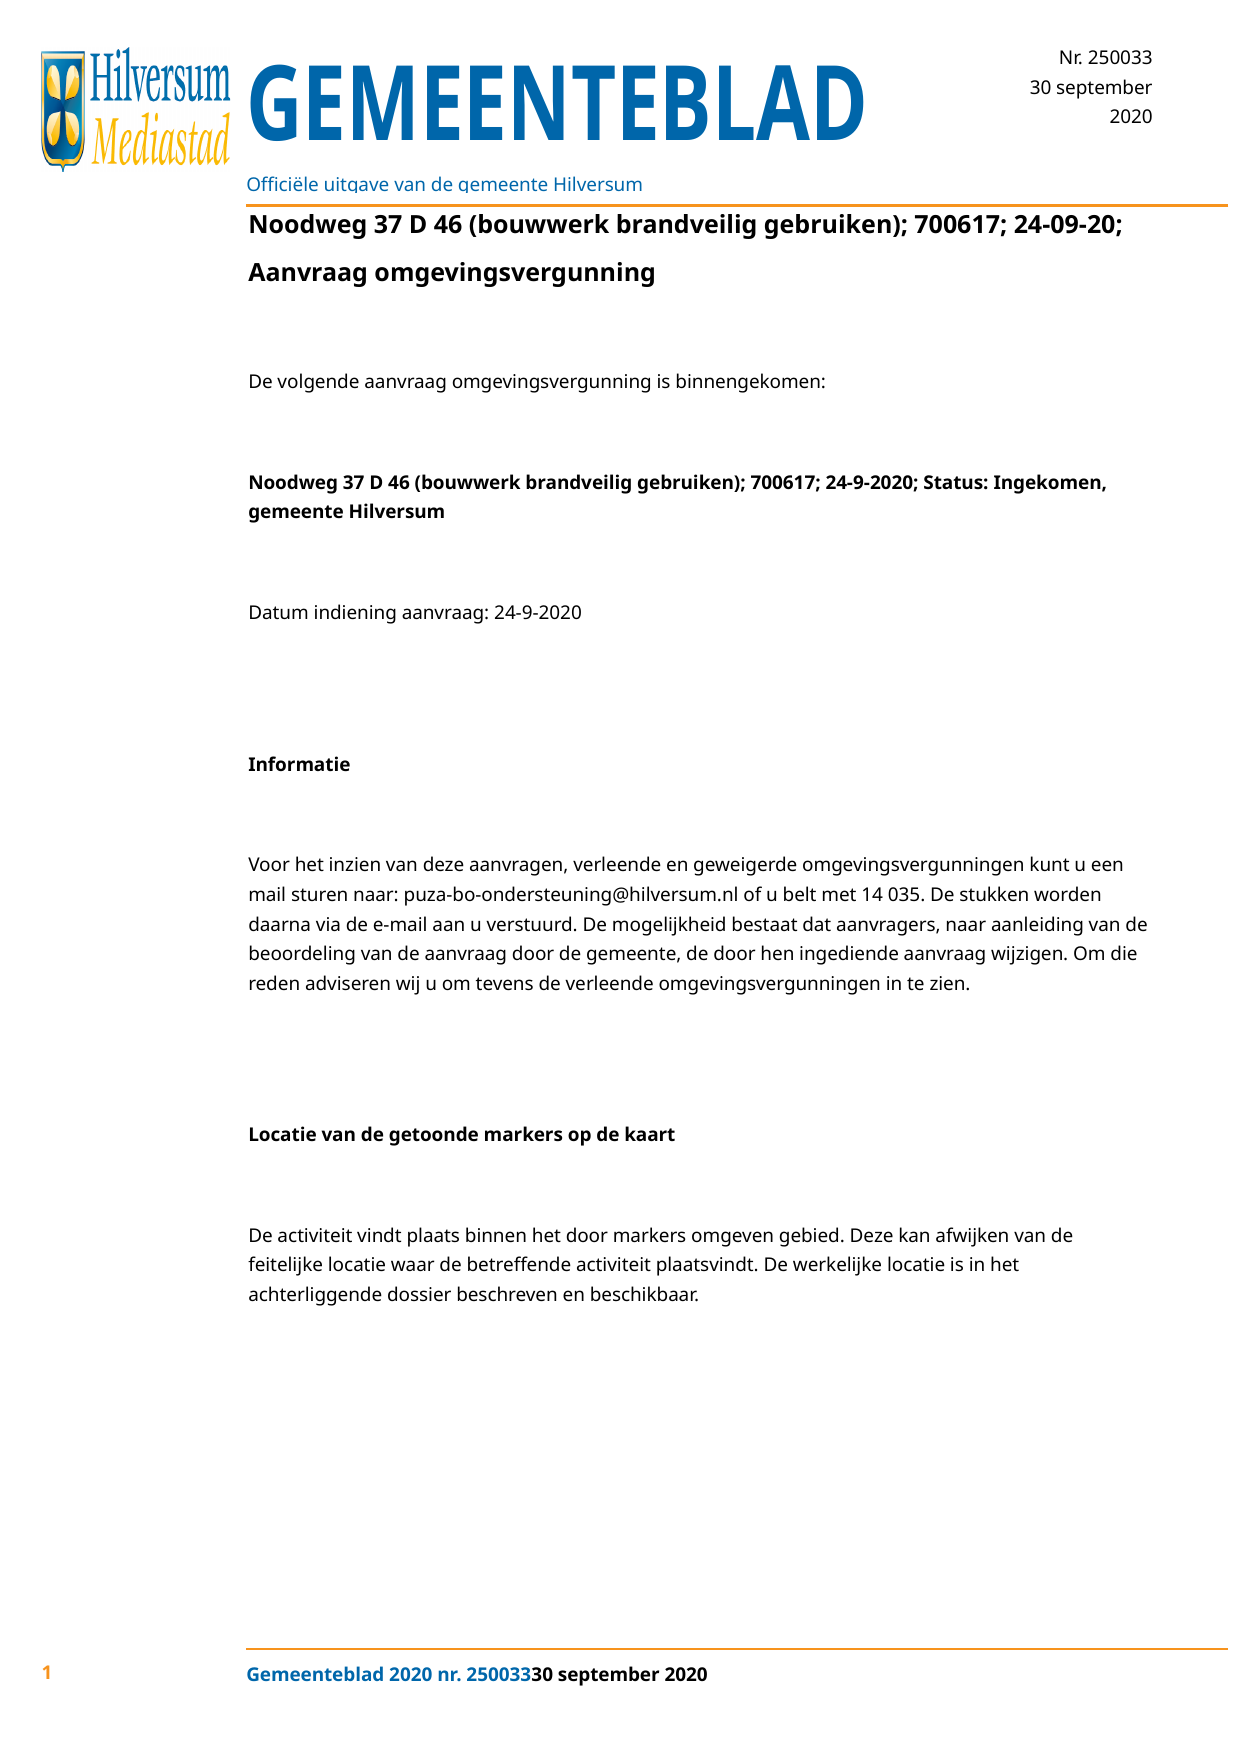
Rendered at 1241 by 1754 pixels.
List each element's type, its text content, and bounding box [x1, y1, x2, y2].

text De volgende aanvraag omgevingsvergunning is binnengekomen: [248, 368, 1152, 394]
text Voor het inzien van deze aanvragen, verleende en geweigerde omgevingsvergunningen kunt u een mail sturen naar: puza-bo-ondersteuning@hilversum.nl of u belt met 14 035. De stukken worden daarna via de e-mail aan u verstuurd. De mogelijkheid bestaat dat aanvragers, naar aanleiding van de beoordeling van de aanvraag door de gemeente, de door hen ingediende aanvraag wijzigen. Om die reden adviseren wij u om tevens de verleende omgevingsvergunningen in te zien. [248, 852, 1152, 996]
text Informatie [248, 751, 1152, 777]
text Noodweg 37 D 46 (bouwwerk brandveilig gebruiken); 700617; 24-9-2020; Status: Ingekomen, gemeente Hilversum [248, 469, 1152, 524]
text Datum indiening aanvraag: 24-9-2020 [248, 599, 1152, 625]
text Noodweg 37 D 46 (bouwwerk brandveilig gebruiken); 700617; 24-09-20; Aanvraag omgevingsvergunning [248, 207, 1152, 288]
text De activiteit vindt plaats binnen het door markers omgeven gebied. Deze kan afwijken van de feitelijke locatie waar de betreffende activiteit plaatsvindt. De werkelijke locatie is in het achterliggende dossier beschreven en beschikbaar. [248, 1222, 1152, 1307]
text Locatie van de getoonde markers op de kaart [248, 1121, 1152, 1147]
picture [41, 47, 231, 172]
